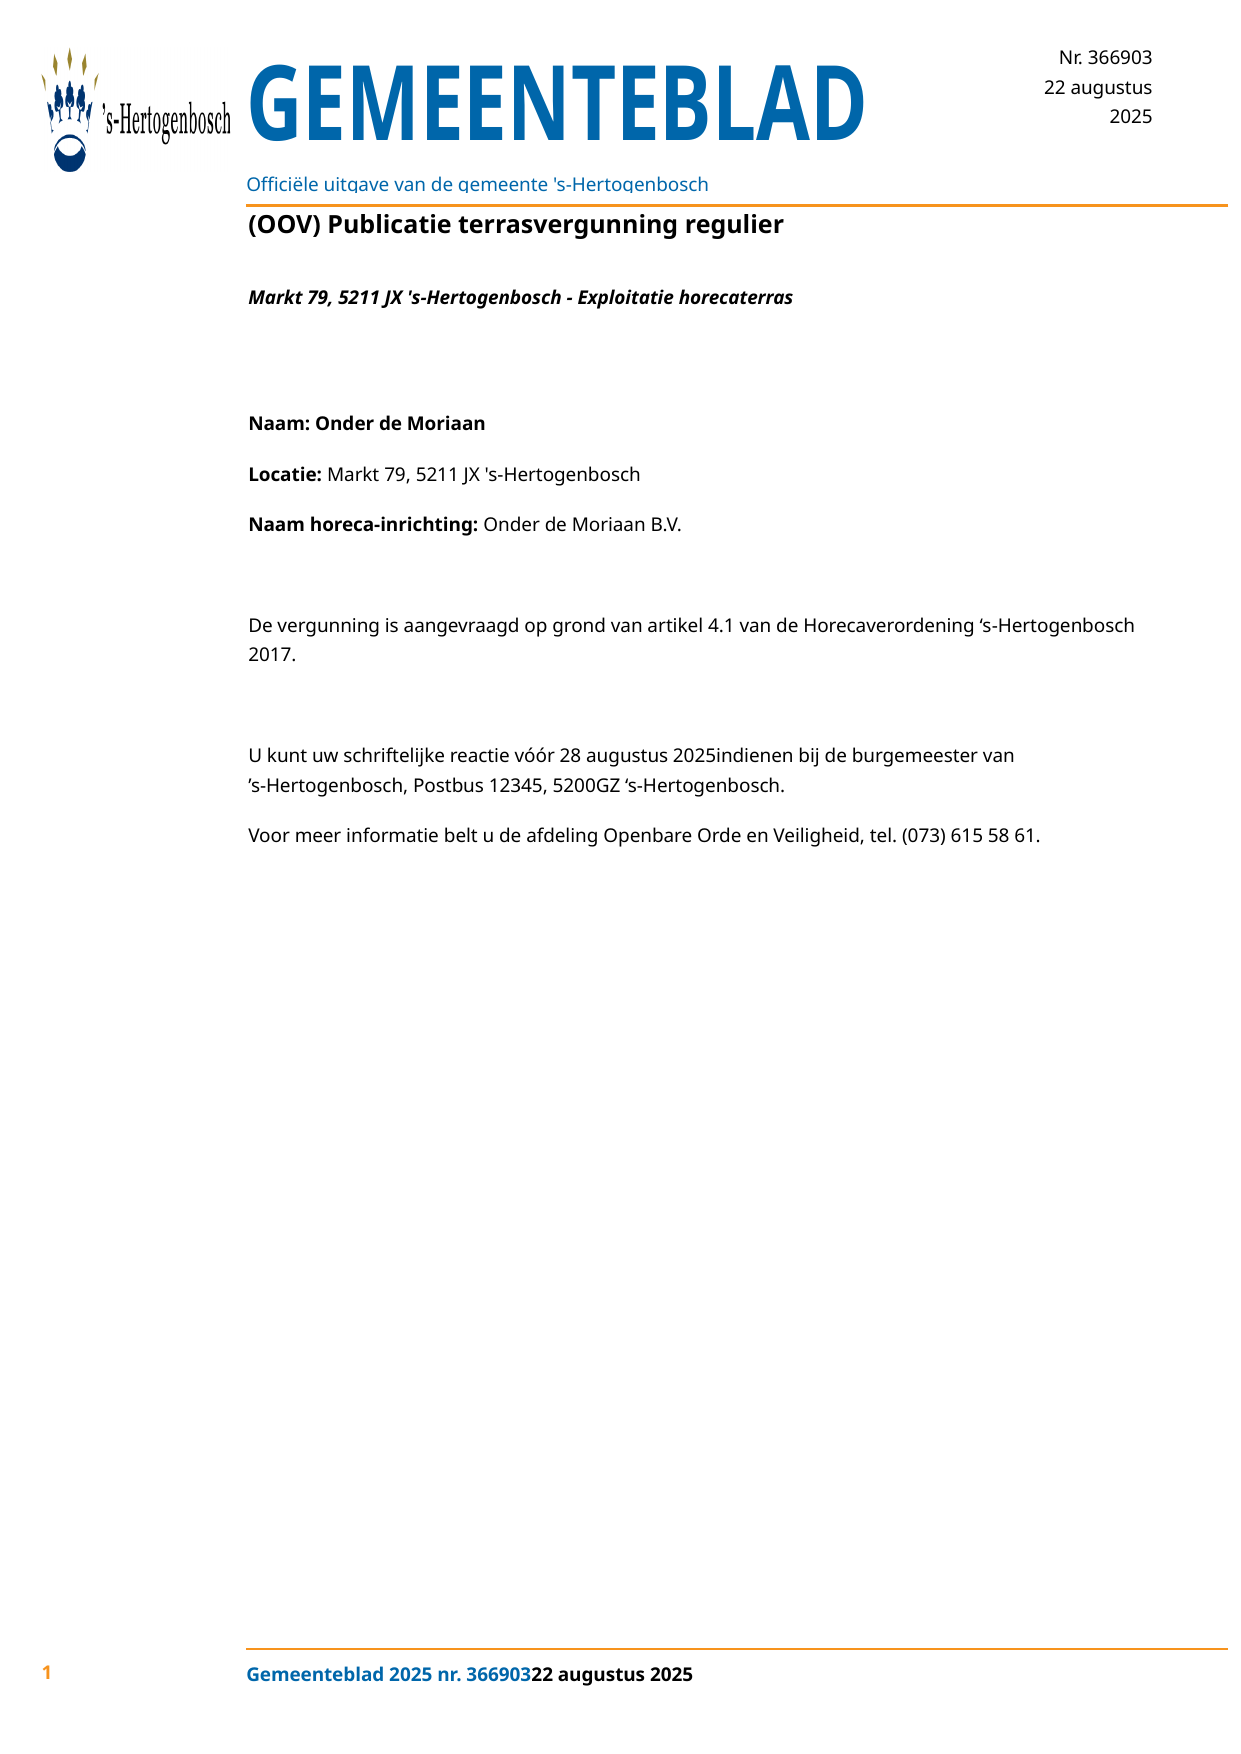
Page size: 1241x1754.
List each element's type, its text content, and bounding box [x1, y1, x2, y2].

text Naam: Onder de Moriaan [248, 410, 1152, 436]
text U kunt uw schriftelijke reactie vóór 28 augustus 2025indienen bij de burgemeester van ’s‑Hertogenbosch, Postbus 12345, 5200GZ ‘s-Hertogenbosch. [248, 742, 1152, 798]
text De vergunning is aangevraagd op grond van artikel 4.1 van de Horecaverordening ‘s‑Hertogenbosch 2017. [248, 612, 1152, 667]
text Naam horeca-inrichting: Onder de Moriaan B.V. [248, 511, 1152, 537]
text Markt 79, 5211 JX 's-Hertogenbosch - Exploitatie horecaterras [248, 284, 1152, 309]
text Voor meer informatie belt u de afdeling Openbare Orde en Veiligheid, tel. (073) 615 58 61. [248, 822, 1152, 848]
text Locatie: Markt 79, 5211 JX 's-Hertogenbosch [248, 461, 1152, 487]
text (OOV) Publicatie terrasvergunning regulier [248, 207, 1152, 241]
picture [41, 47, 231, 172]
